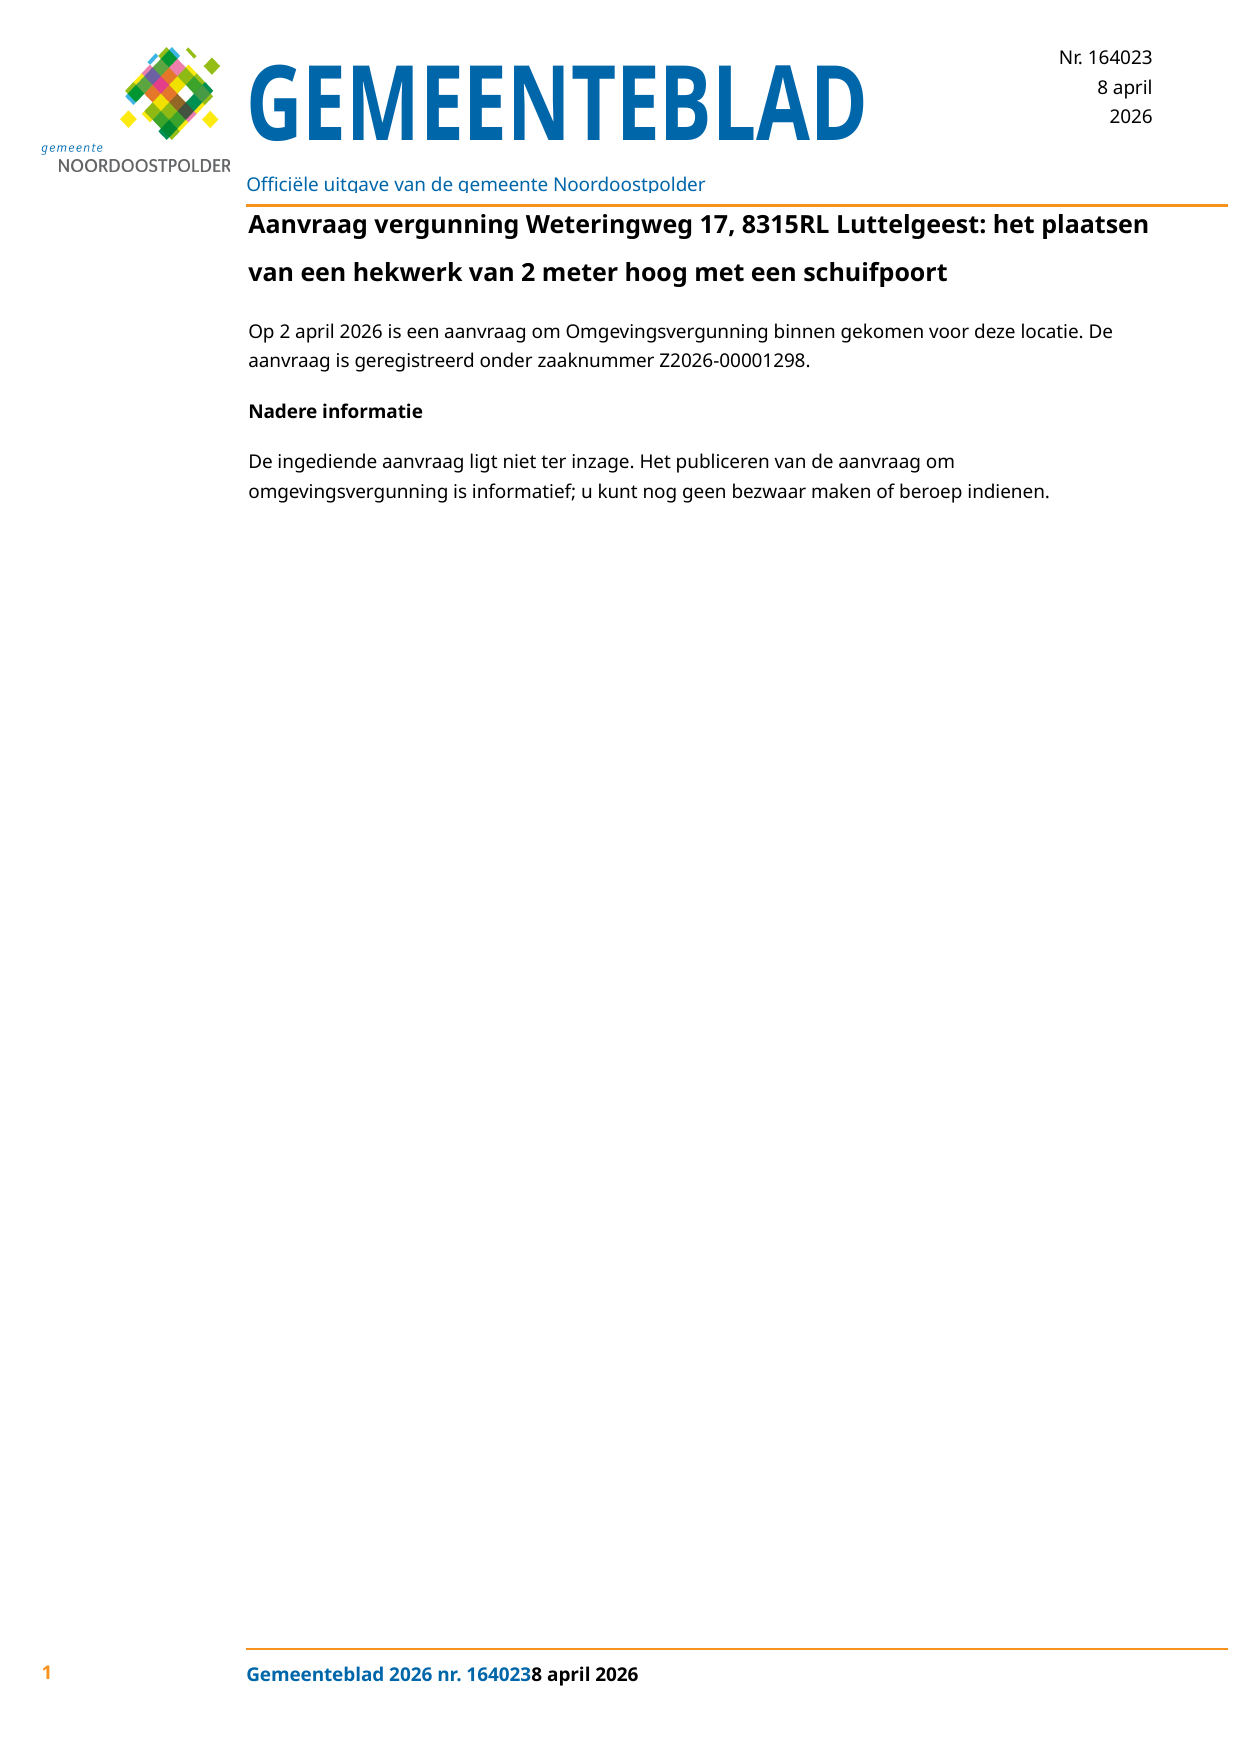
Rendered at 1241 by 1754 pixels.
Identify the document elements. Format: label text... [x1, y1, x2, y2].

text Nadere informatie [248, 398, 1152, 424]
text Op 2 april 2026 is een aanvraag om Omgevingsvergunning binnen gekomen voor deze locatie. De aanvraag is geregistreerd onder zaaknummer Z2026-00001298. [248, 318, 1152, 373]
text De ingediende aanvraag ligt niet ter inzage. Het publiceren van de aanvraag om omgevingsvergunning is informatief; u kunt nog geen bezwaar maken of beroep indienen. [248, 448, 1152, 504]
picture [41, 47, 231, 172]
text Aanvraag vergunning Weteringweg 17, 8315RL Luttelgeest: het plaatsen van een hekwerk van 2 meter hoog met een schuifpoort [248, 207, 1152, 288]
